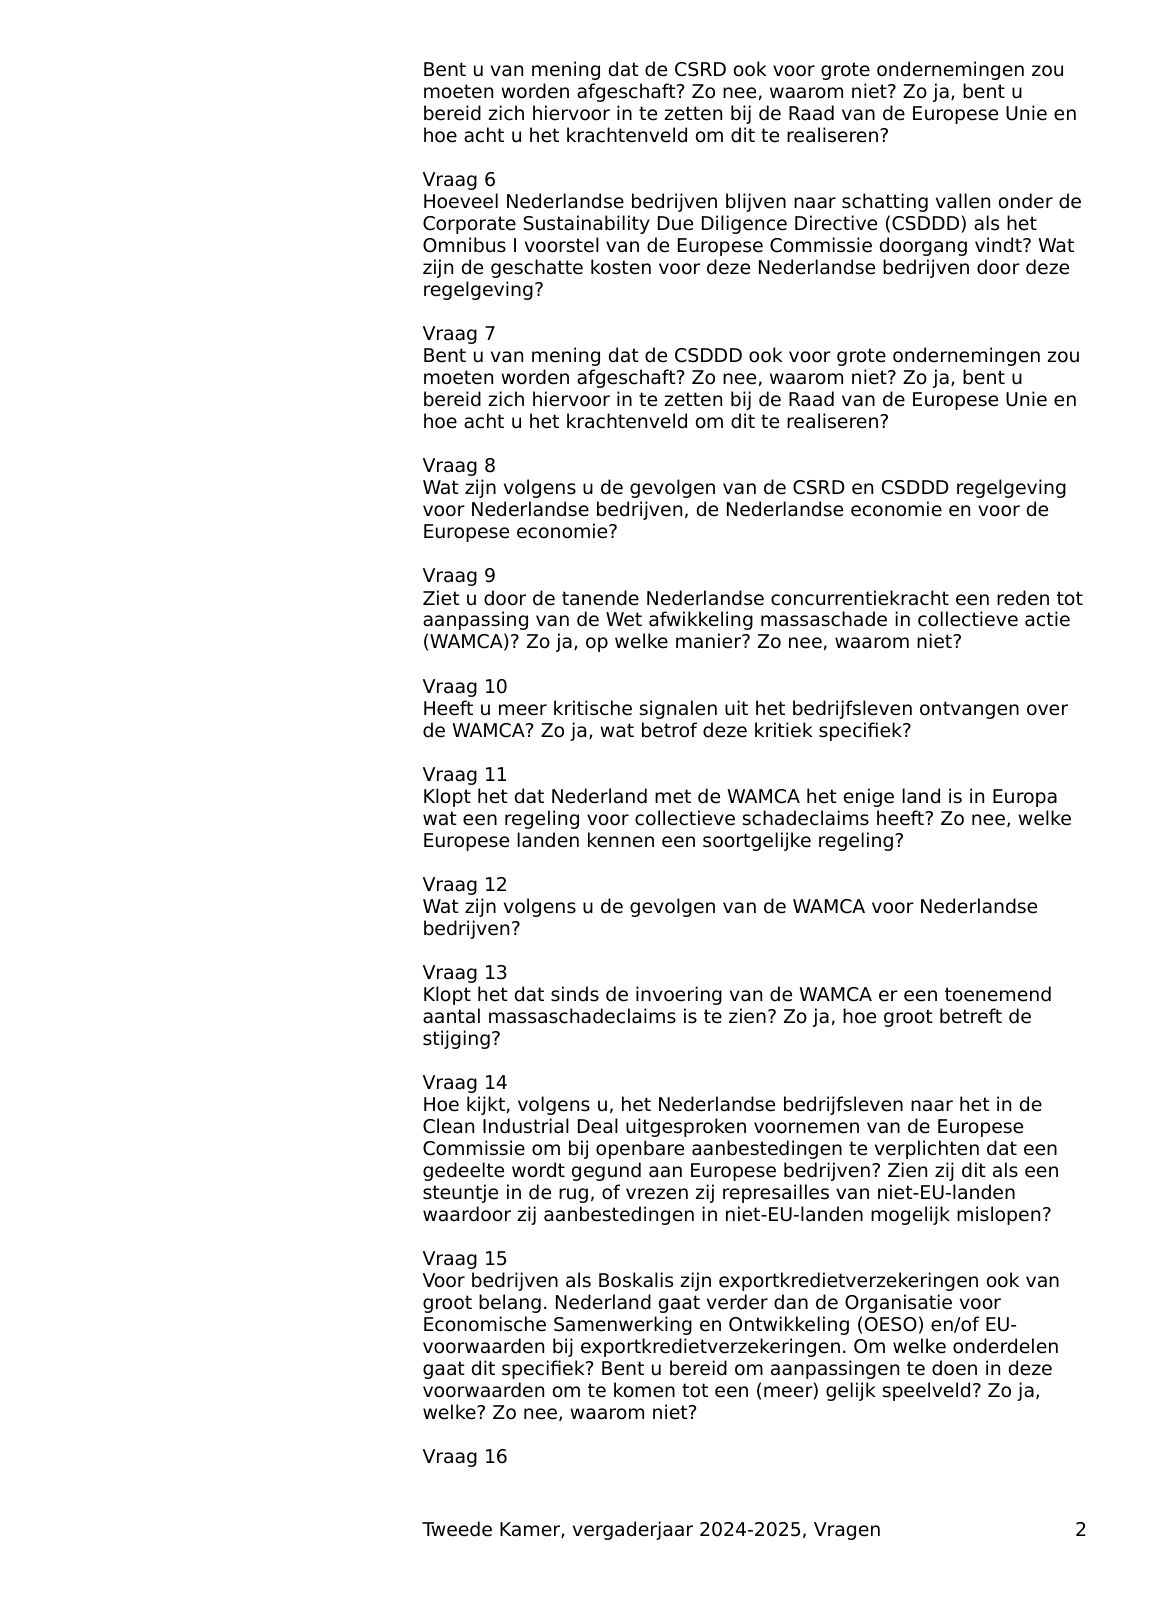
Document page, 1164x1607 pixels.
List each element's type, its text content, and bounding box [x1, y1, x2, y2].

text Ziet u door de tanende Nederlandse concurrentiekracht een reden tot aanpassing van de Wet afwikkeling massaschade in collectieve actie (WAMCA)? Zo ja, op welke manier? Zo nee, waarom niet? [422, 587, 1087, 653]
text Vraag 10 [422, 676, 1087, 697]
text Voor bedrijven als Boskalis zijn exportkredietverzekeringen ook van groot belang. Nederland gaat verder dan de Organisatie voor Economische Samenwerking en Ontwikkeling (OESO) en/of EU-voorwaarden bij exportkredietverzekeringen. Om welke onderdelen gaat dit specifiek? Bent u bereid om aanpassingen te doen in deze voorwaarden om te komen tot een (meer) gelijk speelveld? Zo ja, welke? Zo nee, waarom niet? [422, 1270, 1087, 1424]
text Wat zijn volgens u de gevolgen van de CSRD en CSDDD regelgeving voor Nederlandse bedrijven, de Nederlandse economie en voor de Europese economie? [422, 477, 1087, 543]
text Vraag 13 [422, 962, 1087, 984]
text Wat zijn volgens u de gevolgen van de WAMCA voor Nederlandse bedrijven? [422, 896, 1087, 940]
text Vraag 9 [422, 565, 1087, 587]
text Vraag 16 [422, 1446, 1087, 1468]
text Hoe kijkt, volgens u, het Nederlandse bedrijfsleven naar het in de Clean Industrial Deal uitgesproken voornemen van de Europese Commissie om bij openbare aanbestedingen te verplichten dat een gedeelte wordt gegund aan Europese bedrijven? Zien zij dit als een steuntje in de rug, of vrezen zij represailles van niet-EU-landen waardoor zij aanbestedingen in niet-EU-landen mogelijk mislopen? [422, 1094, 1087, 1226]
text Bent u van mening dat de CSDDD ook voor grote ondernemingen zou moeten worden afgeschaft? Zo nee, waarom niet? Zo ja, bent u bereid zich hiervoor in te zetten bij de Raad van de Europese Unie en hoe acht u het krachtenveld om dit te realiseren? [422, 345, 1087, 433]
text Vraag 14 [422, 1072, 1087, 1094]
text Vraag 6 [422, 169, 1087, 191]
text Vraag 8 [422, 455, 1087, 477]
text Vraag 11 [422, 764, 1087, 786]
text Vraag 15 [422, 1248, 1087, 1270]
text Heeft u meer kritische signalen uit het bedrijfsleven ontvangen over de WAMCA? Zo ja, wat betrof deze kritiek specifiek? [422, 697, 1087, 741]
text Hoeveel Nederlandse bedrijven blijven naar schatting vallen onder de Corporate Sustainability Due Diligence Directive (CSDDD) als het Omnibus I voorstel van de Europese Commissie doorgang vindt? Wat zijn de geschatte kosten voor deze Nederlandse bedrijven door deze regelgeving? [422, 191, 1087, 301]
text Klopt het dat Nederland met de WAMCA het enige land is in Europa wat een regeling voor collectieve schadeclaims heeft? Zo nee, welke Europese landen kennen een soortgelijke regeling? [422, 786, 1087, 852]
text Vraag 7 [422, 323, 1087, 345]
text Klopt het dat sinds de invoering van de WAMCA er een toenemend aantal massaschadeclaims is te zien? Zo ja, hoe groot betreft de stijging? [422, 984, 1087, 1050]
text Bent u van mening dat de CSRD ook voor grote ondernemingen zou moeten worden afgeschaft? Zo nee, waarom niet? Zo ja, bent u bereid zich hiervoor in te zetten bij de Raad van de Europese Unie en hoe acht u het krachtenveld om dit te realiseren? [422, 59, 1087, 147]
text Vraag 12 [422, 874, 1087, 896]
